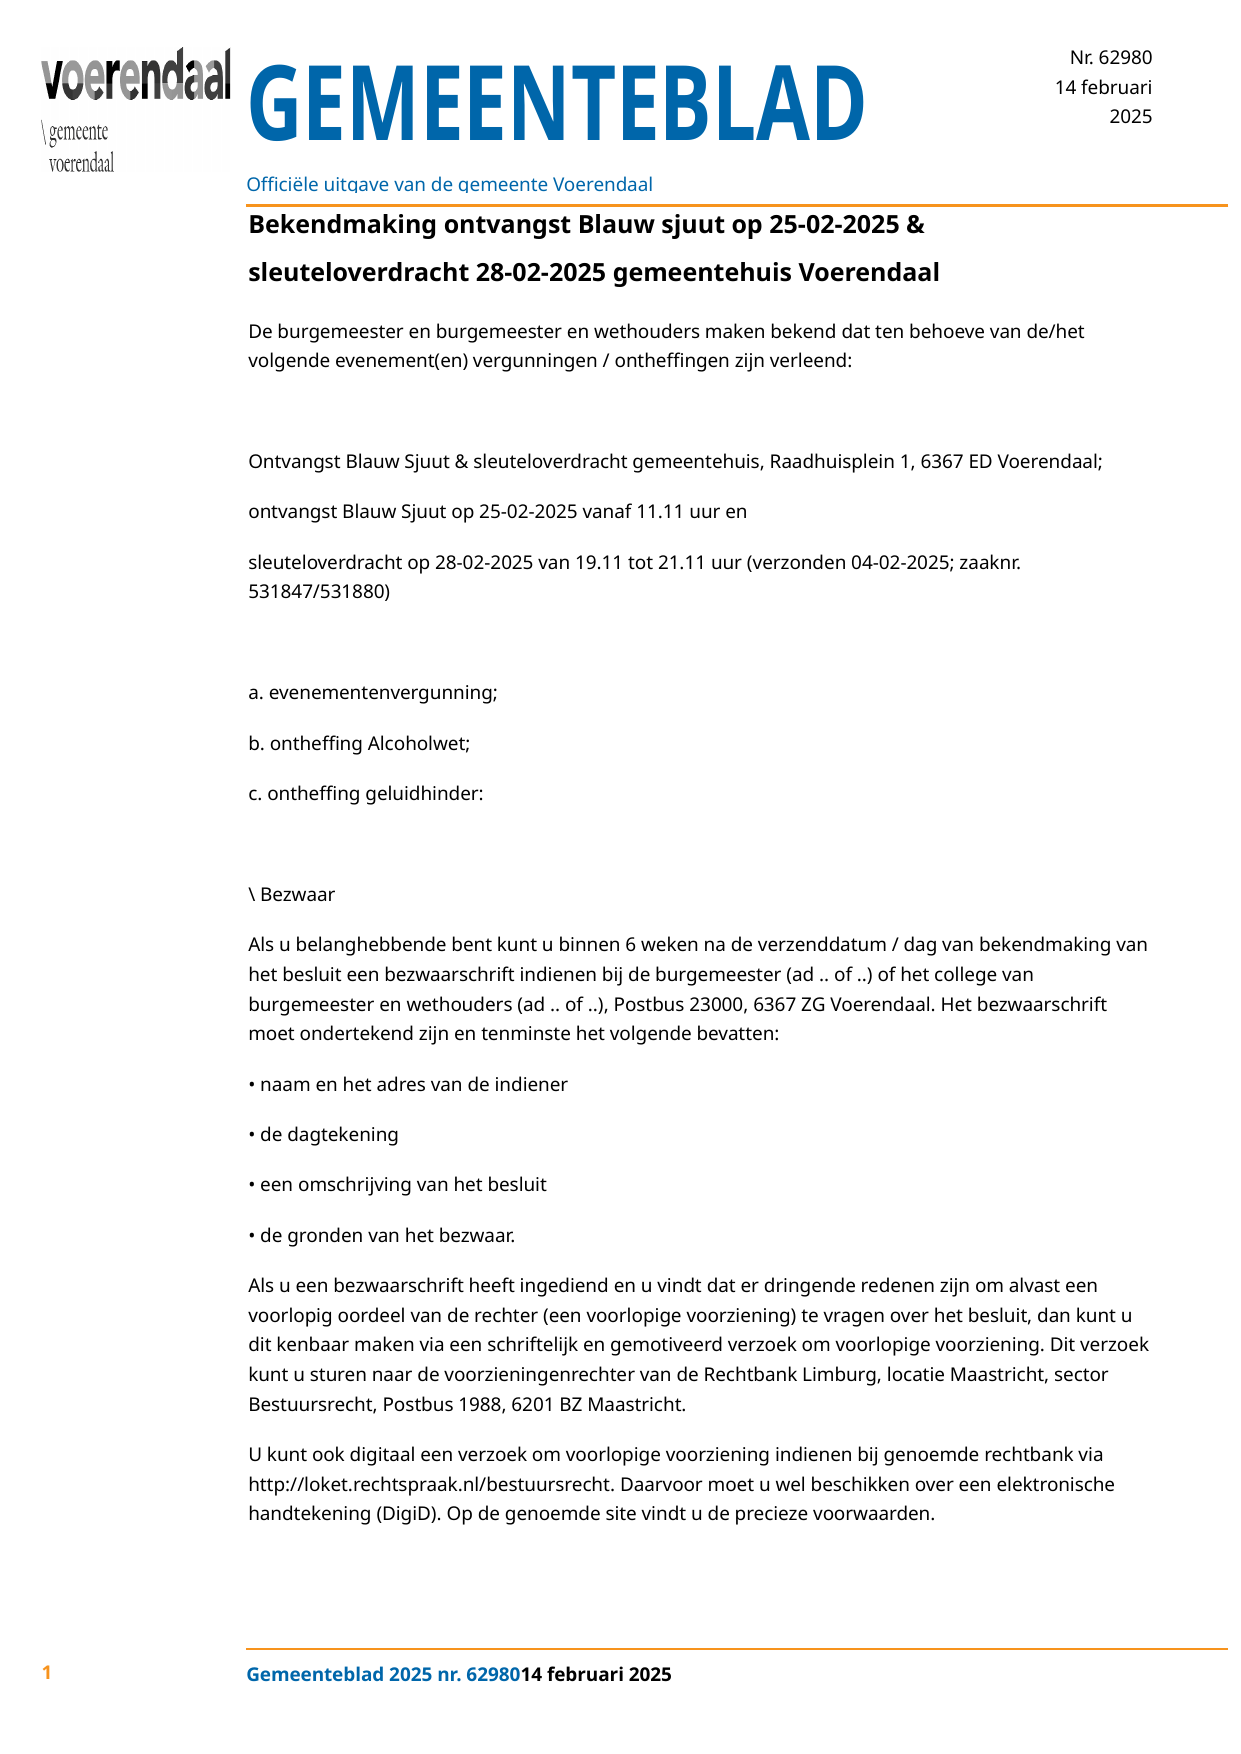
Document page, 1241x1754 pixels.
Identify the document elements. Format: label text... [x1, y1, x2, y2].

text Bekendmaking ontvangst Blauw sjuut op 25-02-2025 & sleuteloverdracht 28-02-2025 gemeentehuis Voerendaal [248, 207, 1152, 288]
text • een omschrijving van het besluit [248, 1172, 1152, 1197]
picture [41, 47, 231, 172]
text U kunt ook digitaal een verzoek om voorlopige voorziening indienen bij genoemde rechtbank via http://loket.rechtspraak.nl/bestuursrecht. Daarvoor moet u wel beschikken over een elektronische handtekening (DigiD). Op de genoemde site vindt u de precieze voorwaarden. [248, 1441, 1152, 1526]
text • naam en het adres van de indiener [248, 1071, 1152, 1097]
text Als u belanghebbende bent kunt u binnen 6 weken na de verzenddatum / dag van bekendmaking van het besluit een bezwaarschrift indienen bij de burgemeester (ad .. of ..) of het college van burgemeester en wethouders (ad .. of ..), Postbus 23000, 6367 ZG Voerendaal. Het bezwaarschrift moet ondertekend zijn en tenminste het volgende bevatten: [248, 932, 1152, 1046]
text ontvangst Blauw Sjuut op 25-02-2025 vanaf 11.11 uur en [248, 499, 1152, 524]
text • de dagtekening [248, 1121, 1152, 1147]
text Ontvangst Blauw Sjuut & sleuteloverdracht gemeentehuis, Raadhuisplein 1, 6367 ED Voerendaal; [248, 448, 1152, 474]
text b. ontheffing Alcoholwet; [248, 730, 1152, 756]
text sleuteloverdracht op 28-02-2025 van 19.11 tot 21.11 uur (verzonden 04-02-2025; zaaknr. 531847/531880) [248, 549, 1152, 604]
text Als u een bezwaarschrift heeft ingediend en u vindt dat er dringende redenen zijn om alvast een voorlopig oordeel van de rechter (een voorlopige voorziening) te vragen over het besluit, dan kunt u dit kenbaar maken via een schriftelijk en gemotiveerd verzoek om voorlopige voorziening. Dit verzoek kunt u sturen naar de voorzieningenrechter van de Rechtbank Limburg, locatie Maastricht, sector Bestuursrecht, Postbus 1988, 6201 BZ Maastricht. [248, 1272, 1152, 1417]
text a. evenementenvergunning; [248, 679, 1152, 705]
text • de gronden van het bezwaar. [248, 1222, 1152, 1248]
text c. ontheffing geluidhinder: [248, 780, 1152, 806]
text \ Bezwaar [248, 881, 1152, 907]
text De burgemeester en burgemeester en wethouders maken bekend dat ten behoeve van de/het volgende evenement(en) vergunningen / ontheffingen zijn verleend: [248, 318, 1152, 373]
